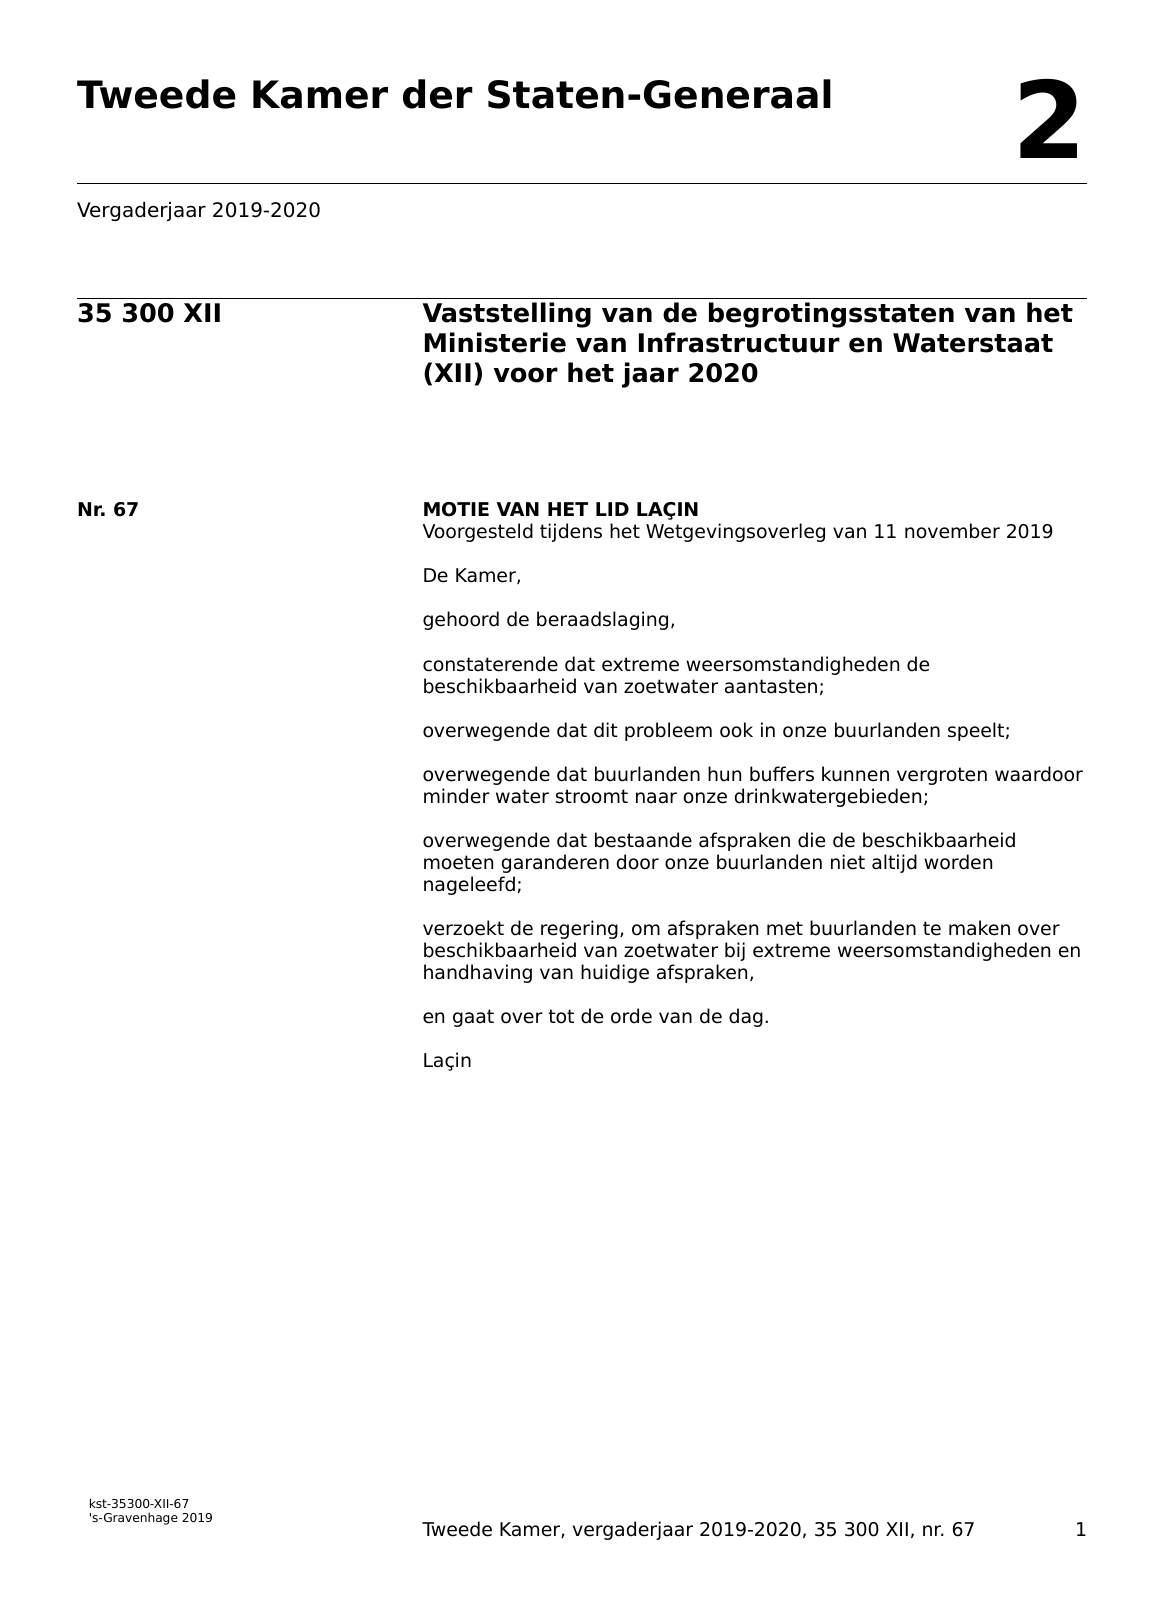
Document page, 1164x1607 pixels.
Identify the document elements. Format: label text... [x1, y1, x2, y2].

text Laçin [422, 1050, 1087, 1072]
text gehoord de beraadslaging, [422, 609, 1087, 631]
text De Kamer, [422, 565, 1087, 587]
table_header Tweede Kamer der Staten-Generaal [77, 59, 886, 183]
table_cell Vergaderjaar 2019-2020 [77, 184, 1087, 298]
text kst-35300-XII-67 [88, 1497, 323, 1511]
text Voorgesteld tijdens het Wetgevingsoverleg van 11 november 2019 [422, 521, 1087, 543]
text constaterende dat extreme weersomstandigheden de beschikbaarheid van zoetwater aantasten; [422, 653, 1087, 697]
subtitle 35 300 XII Vaststelling van de begrotingsstaten van het Ministerie van Infrastructuur en Waterstaat (XII) voor het jaar 2020 [77, 299, 1087, 388]
text 's-Gravenhage 2019 [88, 1511, 323, 1525]
table_header 2 [886, 59, 1087, 183]
text verzoekt de regering, om afspraken met buurlanden te maken over beschikbaarheid van zoetwater bij extreme weersomstandigheden en handhaving van huidige afspraken, [422, 918, 1087, 984]
subtitle Nr. 67 MOTIE VAN HET LID LAÇIN [77, 499, 1087, 521]
text overwegende dat buurlanden hun buffers kunnen vergroten waardoor minder water stroomt naar onze drinkwatergebieden; [422, 764, 1087, 808]
text overwegende dat bestaande afspraken die de beschikbaarheid moeten garanderen door onze buurlanden niet altijd worden nageleefd; [422, 830, 1087, 896]
text overwegende dat dit probleem ook in onze buurlanden speelt; [422, 720, 1087, 742]
text en gaat over tot de orde van de dag. [422, 1006, 1087, 1028]
